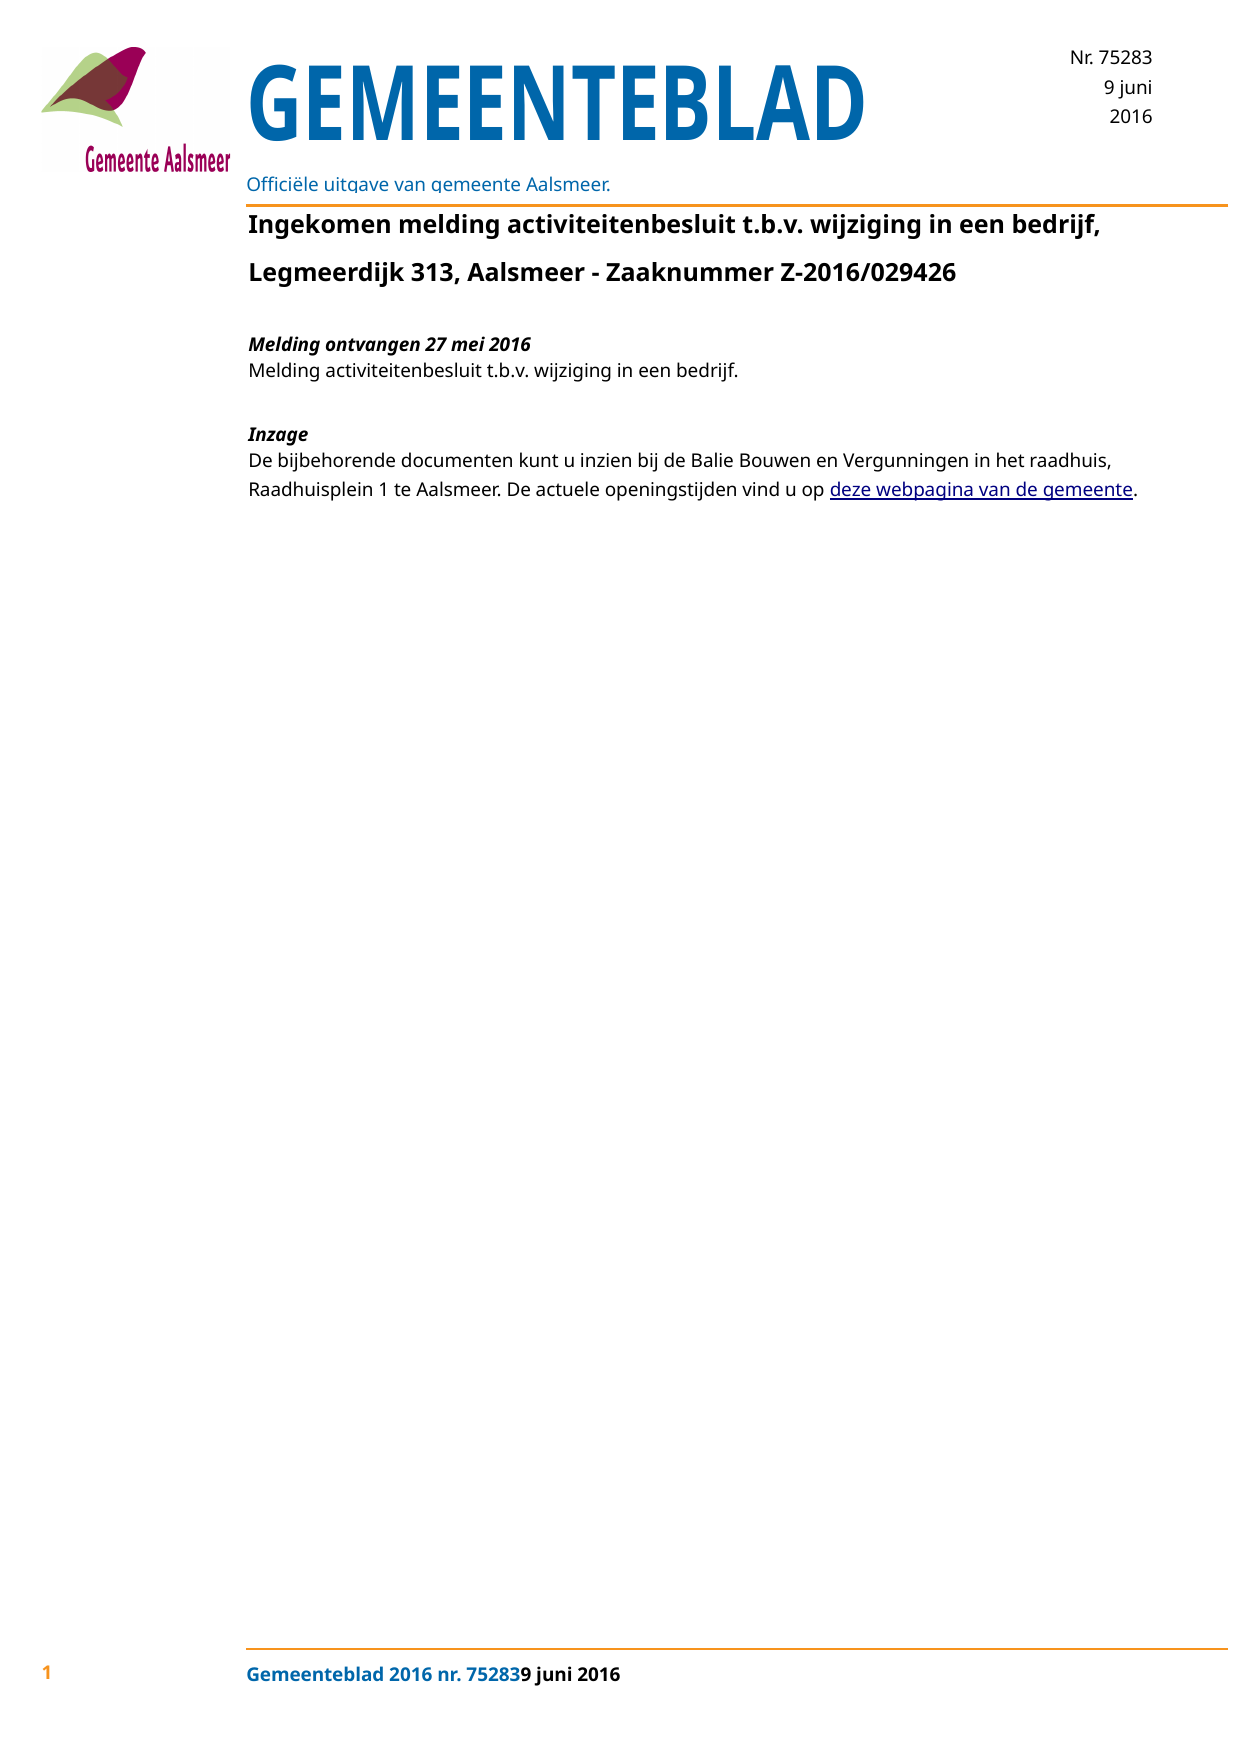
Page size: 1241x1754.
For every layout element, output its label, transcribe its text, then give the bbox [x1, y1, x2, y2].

text Inzage [248, 421, 1152, 447]
text Melding activiteitenbesluit t.b.v. wijziging in een bedrijf. [248, 357, 1152, 383]
picture [41, 47, 231, 172]
text Melding ontvangen 27 mei 2016 [248, 331, 1152, 357]
text Ingekomen melding activiteitenbesluit t.b.v. wijziging in een bedrijf, Legmeerdijk 313, Aalsmeer - Zaaknummer Z-2016/029426 [248, 207, 1152, 288]
text De bijbehorende documenten kunt u inzien bij de Balie Bouwen en Vergunningen in het raadhuis, Raadhuisplein 1 te Aalsmeer. De actuele openingstijden vind u op deze webpagina van de gemeente. [248, 447, 1152, 502]
